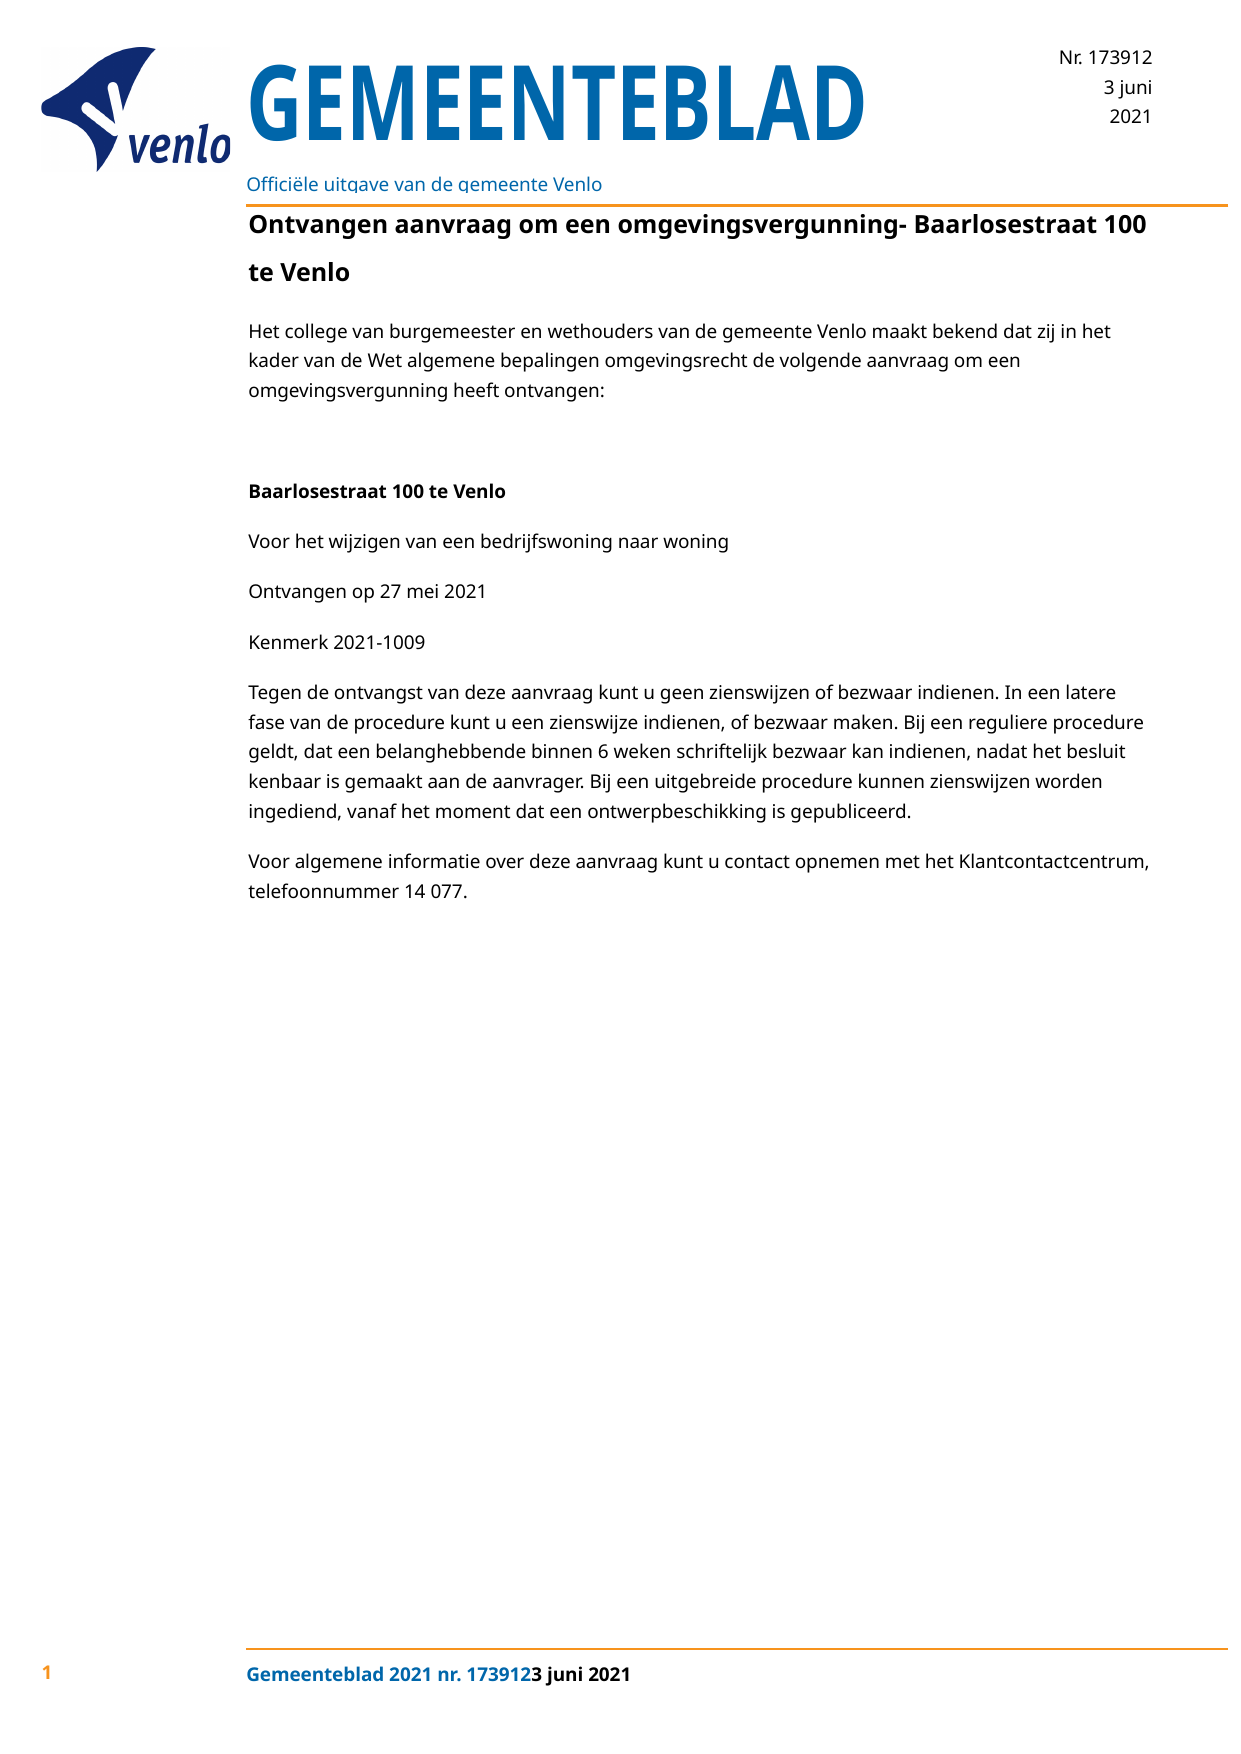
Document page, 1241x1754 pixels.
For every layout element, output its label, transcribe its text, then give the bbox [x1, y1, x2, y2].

text Kenmerk 2021-1009 [248, 629, 1152, 655]
text Baarlosestraat 100 te Venlo [248, 478, 1152, 504]
text Voor het wijzigen van een bedrijfswoning naar woning [248, 528, 1152, 554]
text Voor algemene informatie over deze aanvraag kunt u contact opnemen met het Klantcontactcentrum, telefoonnummer 14 077. [248, 848, 1152, 904]
text Het college van burgemeester en wethouders van de gemeente Venlo maakt bekend dat zij in het kader van de Wet algemene bepalingen omgevingsrecht de volgende aanvraag om een omgevingsvergunning heeft ontvangen: [248, 318, 1152, 403]
text Tegen de ontvangst van deze aanvraag kunt u geen zienswijzen of bezwaar indienen. In een latere fase van de procedure kunt u een zienswijze indienen, of bezwaar maken. Bij een reguliere procedure geldt, dat een belanghebbende binnen 6 weken schriftelijk bezwaar kan indienen, nadat het besluit kenbaar is gemaakt aan de aanvrager. Bij een uitgebreide procedure kunnen zienswijzen worden ingediend, vanaf het moment dat een ontwerpbeschikking is gepubliceerd. [248, 679, 1152, 824]
text Ontvangen aanvraag om een omgevingsvergunning- Baarlosestraat 100 te Venlo [248, 207, 1152, 288]
text Ontvangen op 27 mei 2021 [248, 579, 1152, 604]
picture [41, 47, 231, 172]
